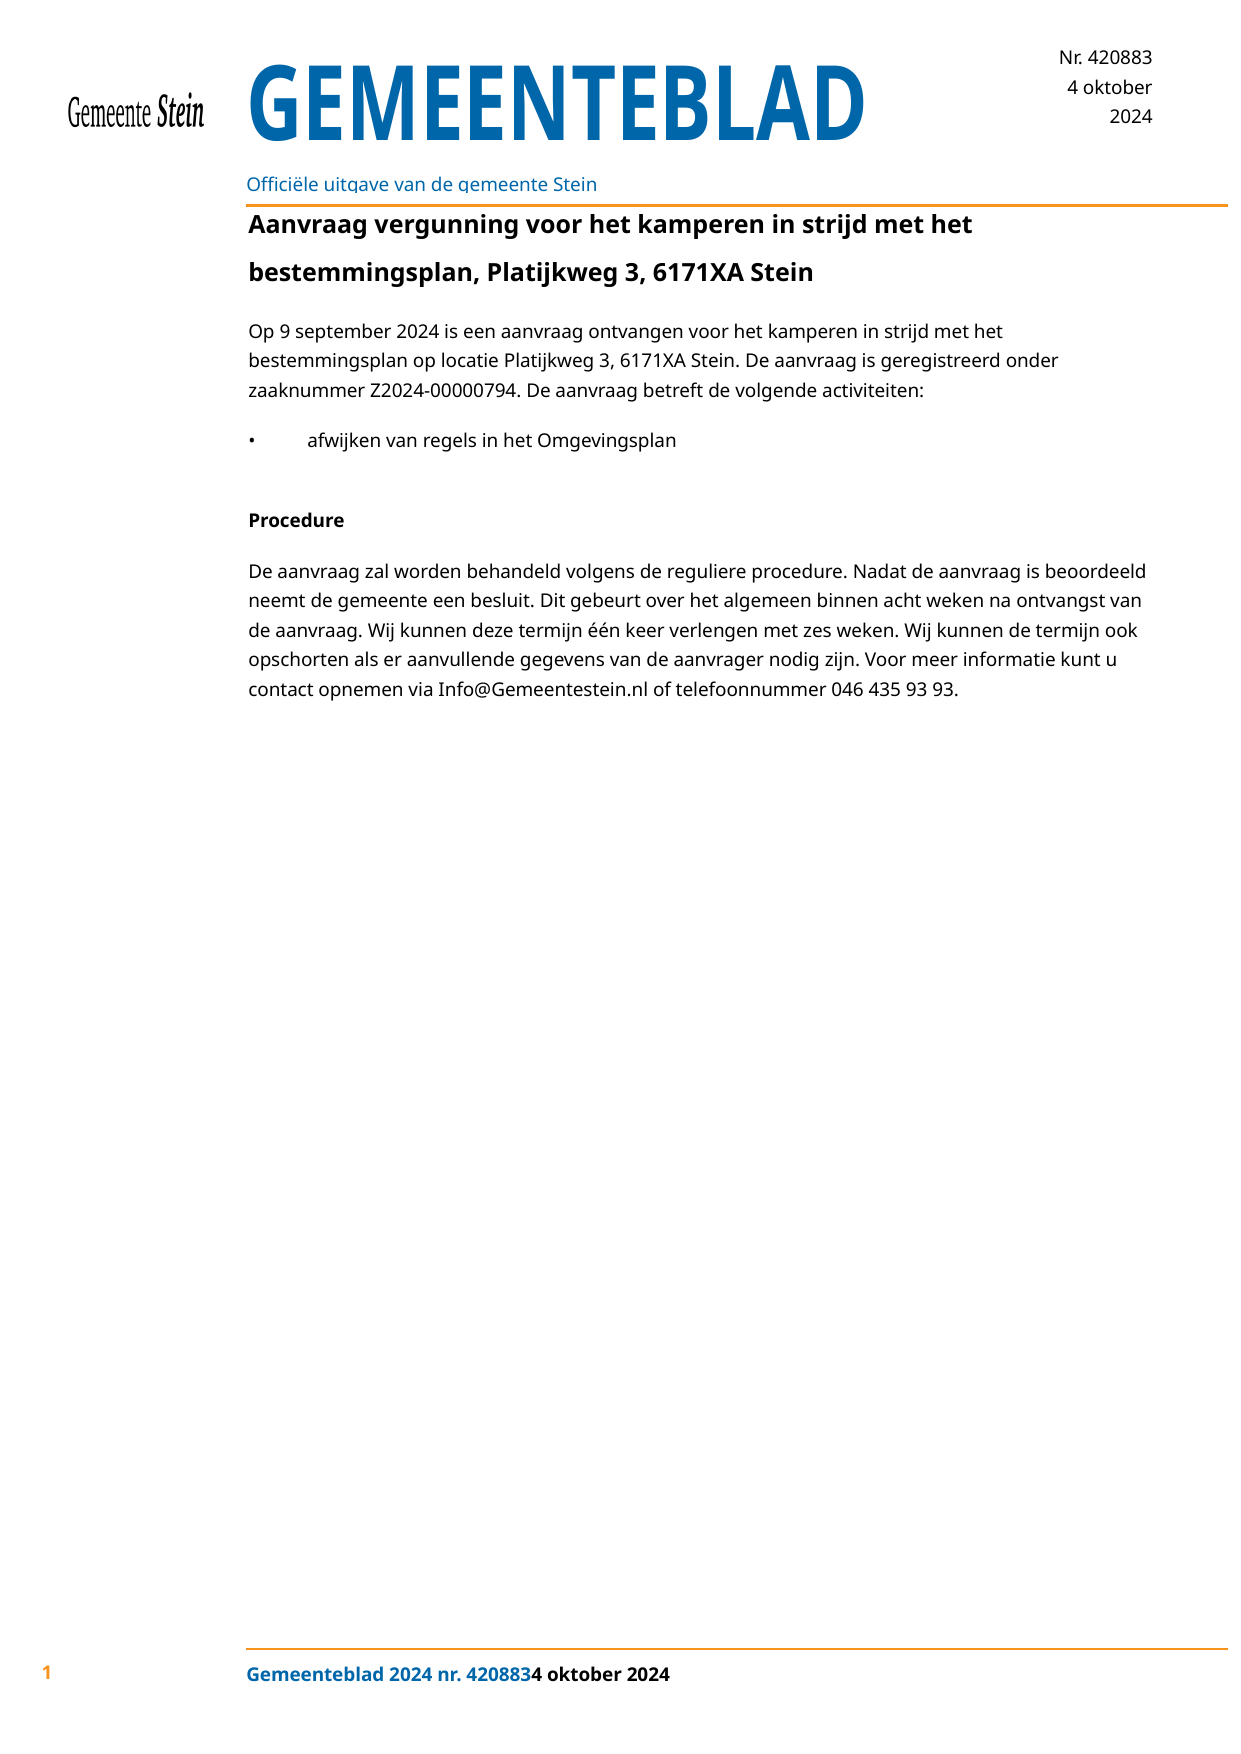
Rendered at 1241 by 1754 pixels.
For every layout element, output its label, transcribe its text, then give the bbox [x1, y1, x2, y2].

text Procedure [248, 507, 1152, 533]
text Op 9 september 2024 is een aanvraag ontvangen voor het kamperen in strijd met het bestemmingsplan op locatie Platijkweg 3, 6171XA Stein. De aanvraag is geregistreerd onder zaaknummer Z2024-00000794. De aanvraag betreft de volgende activiteiten: [248, 318, 1152, 403]
text Aanvraag vergunning voor het kamperen in strijd met het bestemmingsplan, Platijkweg 3, 6171XA Stein [248, 207, 1152, 288]
list afwijken van regels in het Omgevingsplan [248, 427, 1152, 453]
text De aanvraag zal worden behandeld volgens de reguliere procedure. Nadat de aanvraag is beoordeeld neemt de gemeente een besluit. Dit gebeurt over het algemeen binnen acht weken na ontvangst van de aanvraag. Wij kunnen deze termijn één keer verlengen met zes weken. Wij kunnen de termijn ook opschorten als er aanvullende gegevens van de aanvrager nodig zijn. Voor meer informatie kunt u contact opnemen via Info@Gemeentestein.nl of telefoonnummer 046 435 93 93. [248, 558, 1152, 702]
picture [41, 47, 231, 172]
